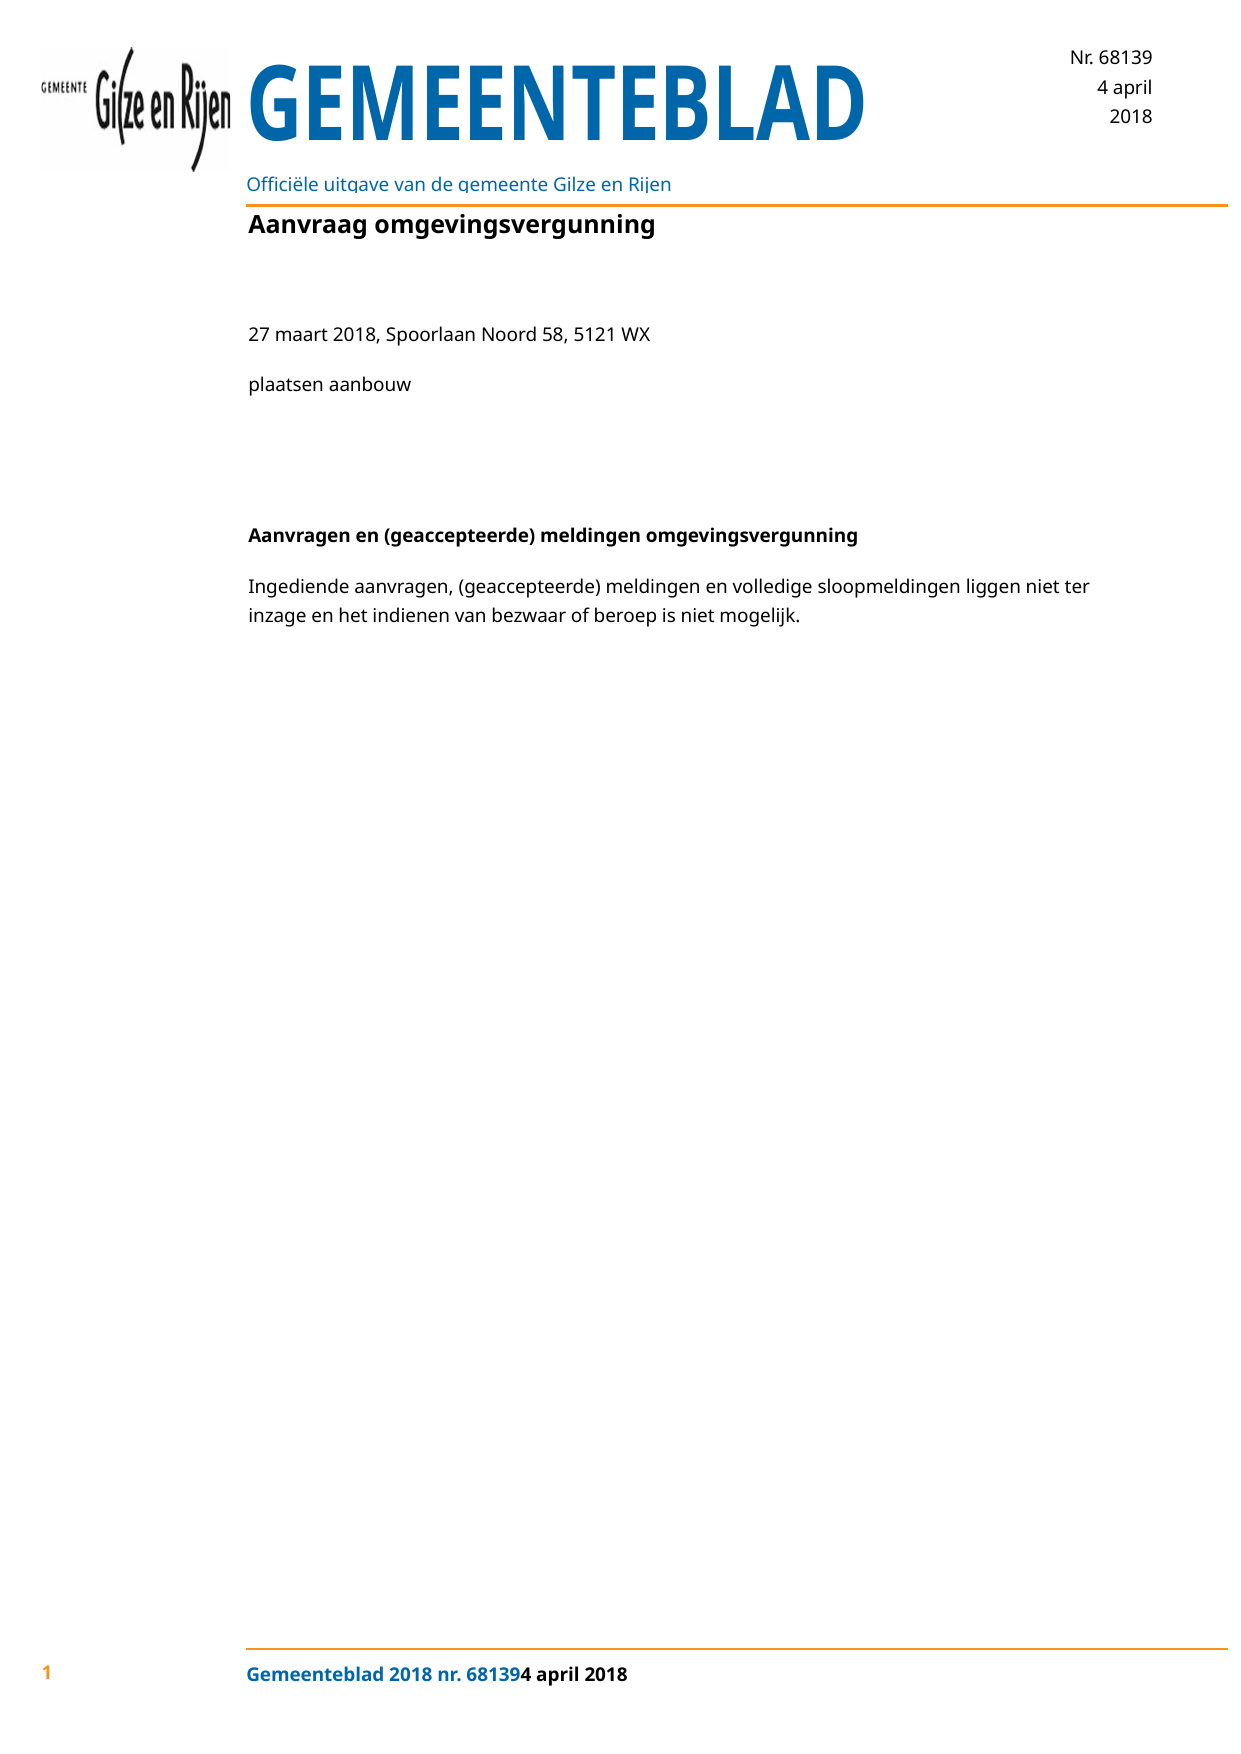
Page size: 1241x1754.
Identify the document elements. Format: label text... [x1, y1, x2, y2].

text Aanvraag omgevingsvergunning [248, 207, 1152, 241]
picture [41, 47, 231, 172]
text Aanvragen en (geaccepteerde) meldingen omgevingsvergunning [248, 522, 1152, 548]
text Ingediende aanvragen, (geaccepteerde) meldingen en volledige sloopmeldingen liggen niet ter inzage en het indienen van bezwaar of beroep is niet mogelijk. [248, 573, 1152, 628]
text plaatsen aanbouw [248, 371, 1152, 397]
text 27 maart 2018, Spoorlaan Noord 58, 5121 WX [248, 321, 1152, 346]
